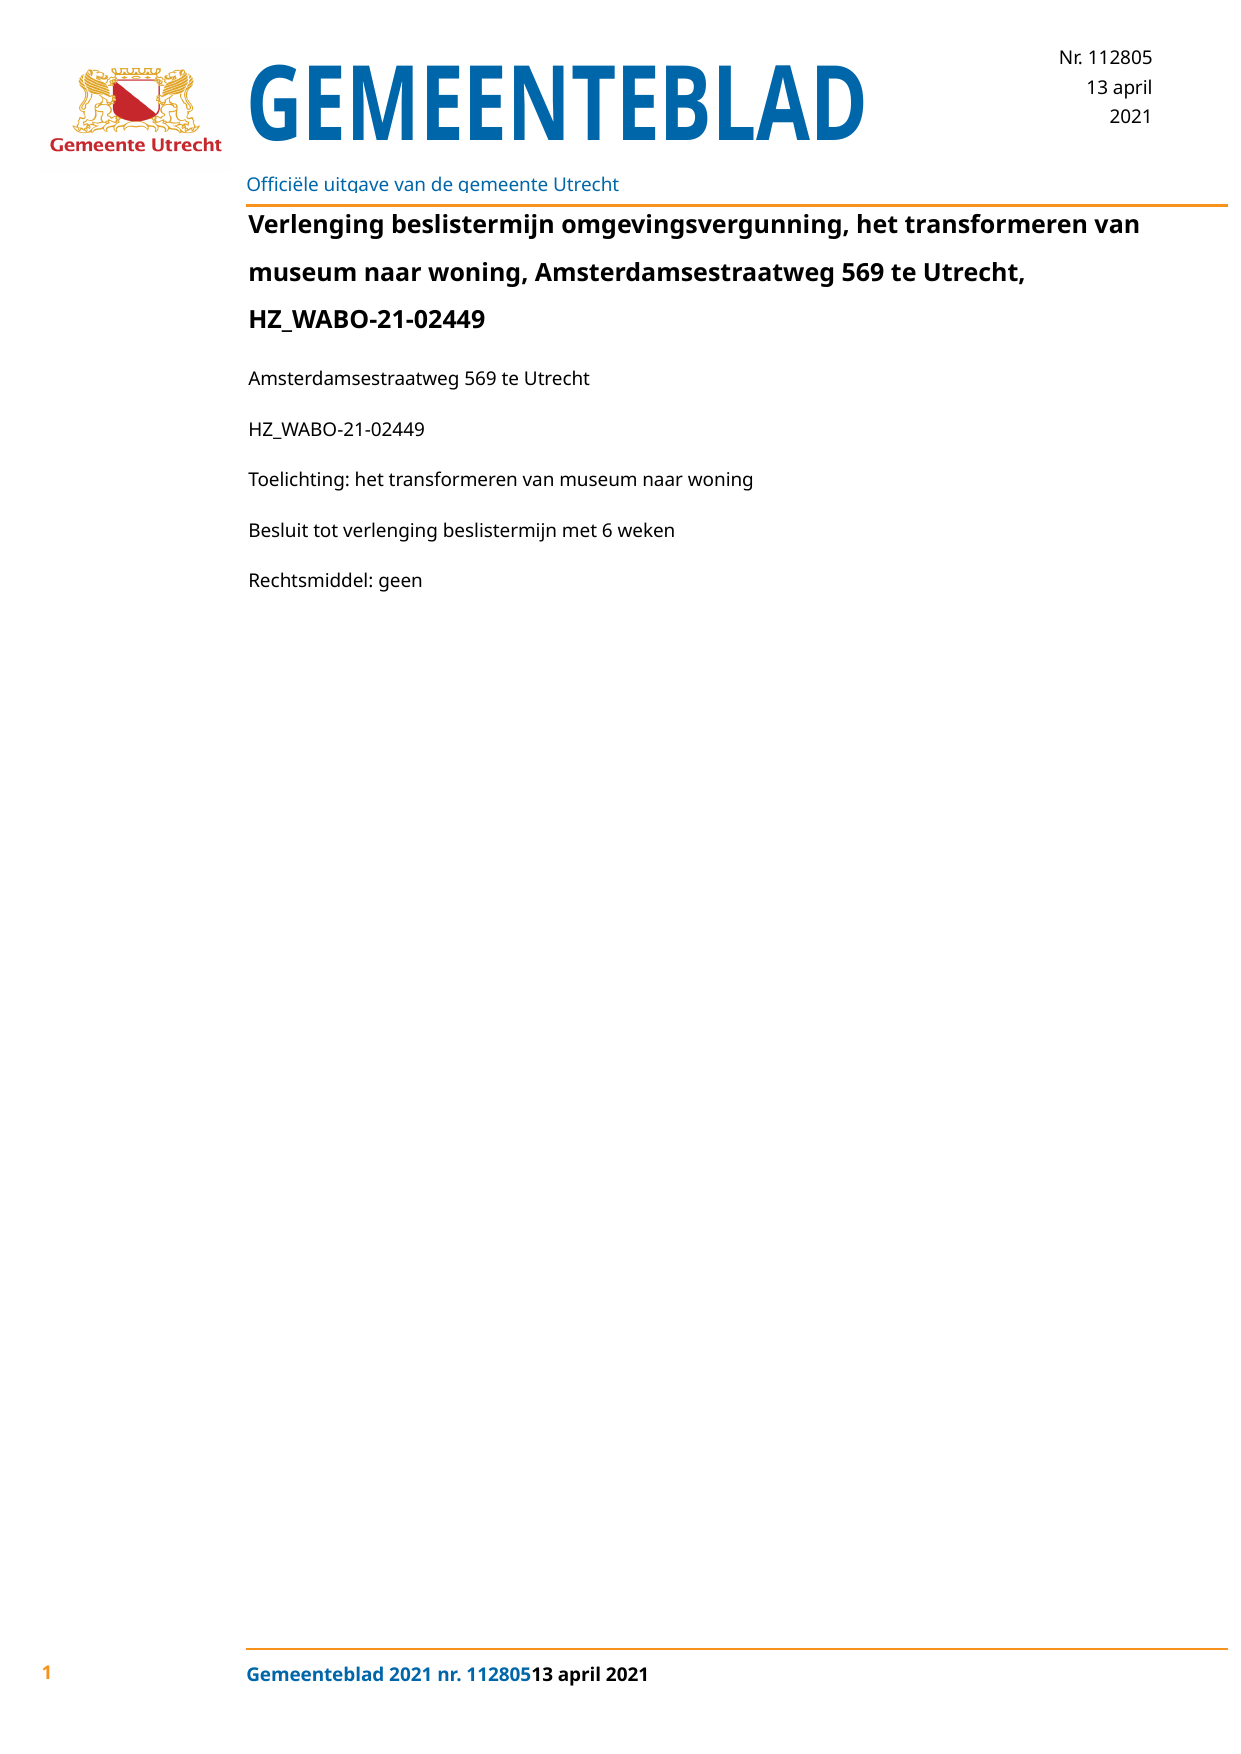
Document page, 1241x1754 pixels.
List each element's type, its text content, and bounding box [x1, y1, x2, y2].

text Amsterdamsestraatweg 569 te Utrecht [248, 366, 1152, 391]
picture [41, 47, 231, 172]
text Rechtsmiddel: geen [248, 567, 1152, 593]
text Verlenging beslistermijn omgevingsvergunning, het transformeren van museum naar woning, Amsterdamsestraatweg 569 te Utrecht, HZ_WABO-21-02449 [248, 207, 1152, 336]
text HZ_WABO-21-02449 [248, 416, 1152, 442]
text Besluit tot verlenging beslistermijn met 6 weken [248, 517, 1152, 542]
text Toelichting: het transformeren van museum naar woning [248, 466, 1152, 492]
